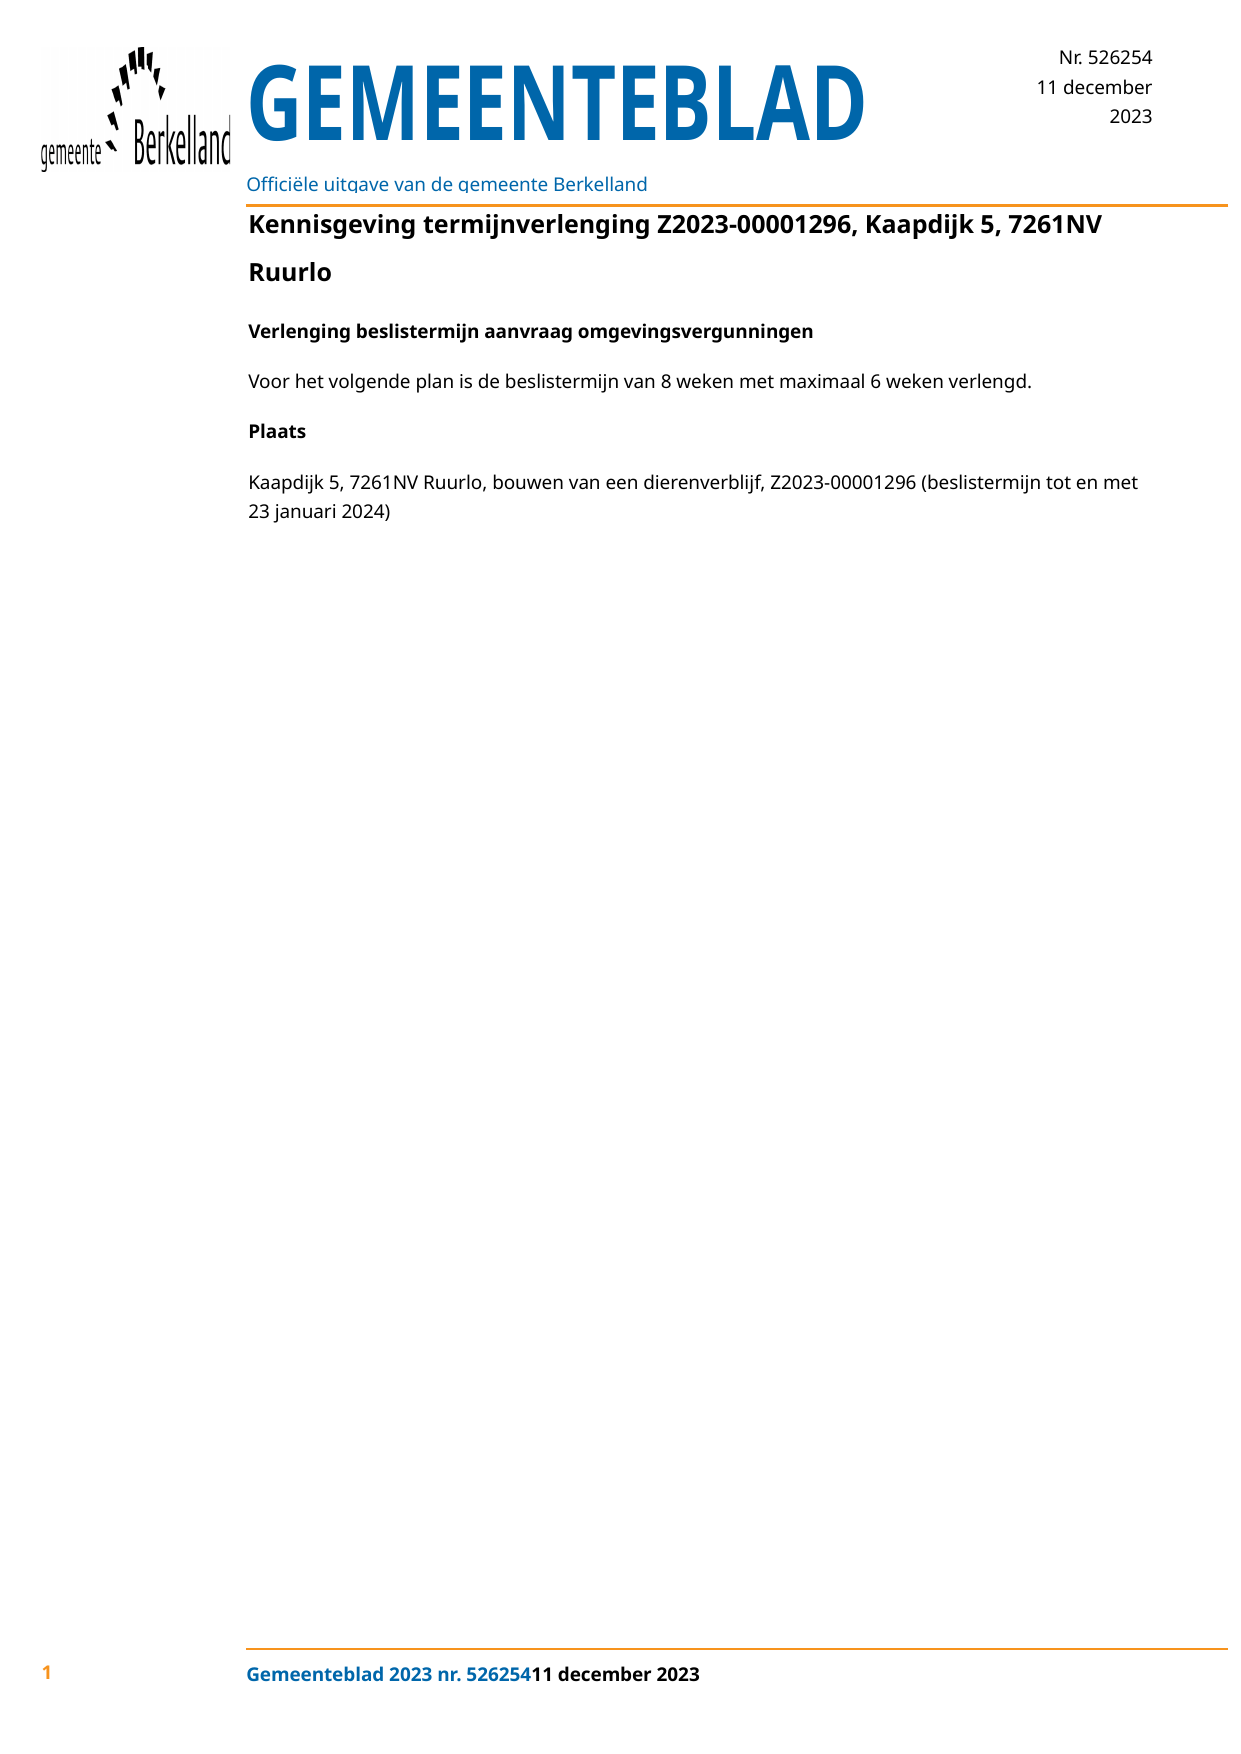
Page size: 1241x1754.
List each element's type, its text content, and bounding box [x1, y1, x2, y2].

text Verlenging beslistermijn aanvraag omgevingsvergunningen [248, 318, 1152, 344]
text Kennisgeving termijnverlenging Z2023-00001296, Kaapdijk 5, 7261NV Ruurlo [248, 207, 1152, 288]
text Voor het volgende plan is de beslistermijn van 8 weken met maximaal 6 weken verlengd. [248, 368, 1152, 394]
picture [41, 47, 231, 172]
text Kaapdijk 5, 7261NV Ruurlo, bouwen van een dierenverblijf, Z2023-00001296 (beslistermijn tot en met 23 januari 2024) [248, 469, 1152, 524]
text Plaats [248, 419, 1152, 444]
